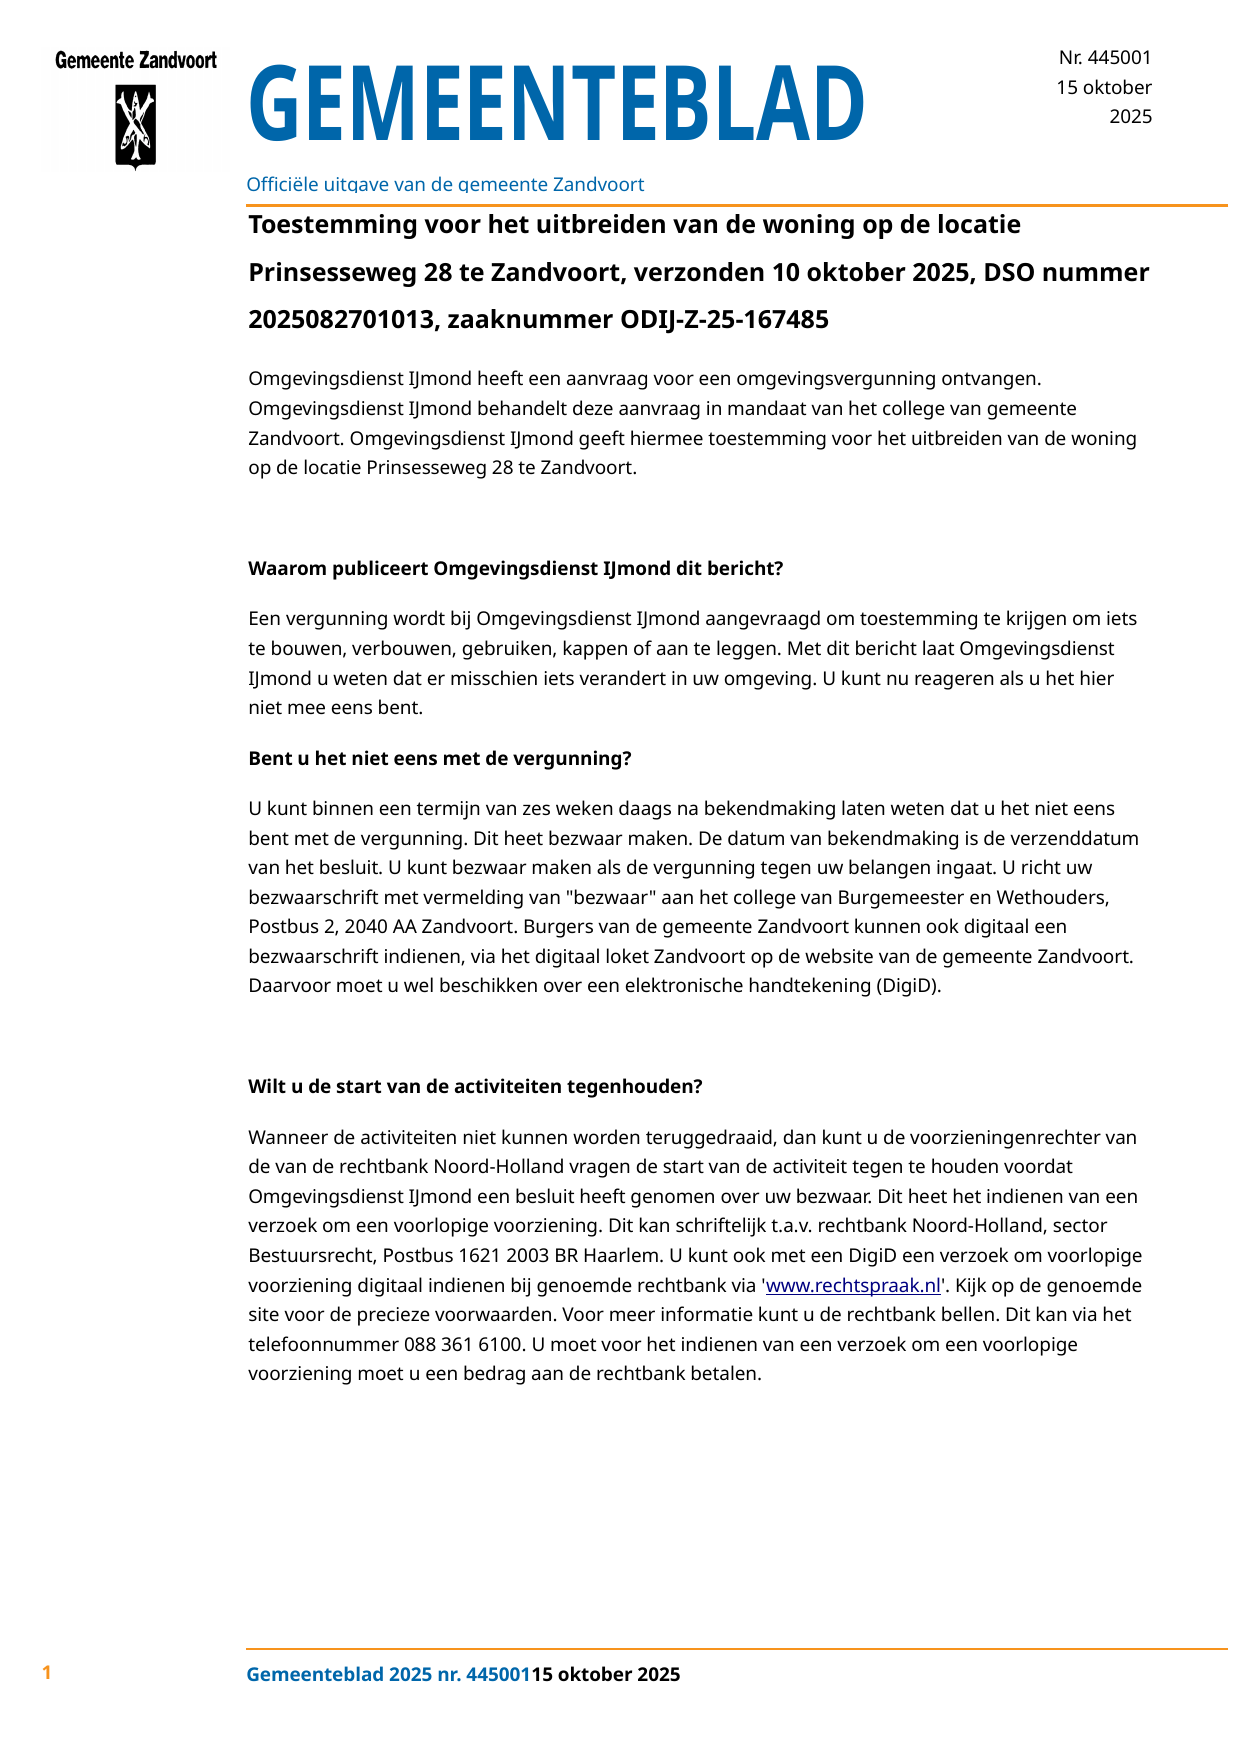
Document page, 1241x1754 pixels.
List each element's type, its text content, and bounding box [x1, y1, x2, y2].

text Waarom publiceert Omgevingsdienst IJmond dit bericht? [248, 555, 1152, 581]
text Wanneer de activiteiten niet kunnen worden teruggedraaid, dan kunt u de voorzieningenrechter van de van de rechtbank Noord-Holland vragen de start van de activiteit tegen te houden voordat Omgevingsdienst IJmond een besluit heeft genomen over uw bezwaar. Dit heet het indienen van een verzoek om een voorlopige voorziening. Dit kan schriftelijk t.a.v. rechtbank Noord-Holland, sector Bestuursrecht, Postbus 1621 2003 BR Haarlem. U kunt ook met een DigiD een verzoek om voorlopige voorziening digitaal indienen bij genoemde rechtbank via 'www.rechtspraak.nl'. Kijk op de genoemde site voor de precieze voorwaarden. Voor meer informatie kunt u de rechtbank bellen. Dit kan via het telefoonnummer 088 361 6100. U moet voor het indienen van een verzoek om een voorlopige voorziening moet u een bedrag aan de rechtbank betalen. [248, 1124, 1152, 1386]
picture [41, 47, 231, 172]
text Toestemming voor het uitbreiden van de woning op de locatie Prinsesseweg 28 te Zandvoort, verzonden 10 oktober 2025, DSO nummer 2025082701013, zaaknummer ODIJ-Z-25-167485 [248, 207, 1152, 336]
text U kunt binnen een termijn van zes weken daags na bekendmaking laten weten dat u het niet eens bent met de vergunning. Dit heet bezwaar maken. De datum van bekendmaking is de verzenddatum van het besluit. U kunt bezwaar maken als de vergunning tegen uw belangen ingaat. U richt uw bezwaarschrift met vermelding van "bezwaar" aan het college van Burgemeester en Wethouders, Postbus 2, 2040 AA Zandvoort. Burgers van de gemeente Zandvoort kunnen ook digitaal een bezwaarschrift indienen, via het digitaal loket Zandvoort op de website van de gemeente Zandvoort. Daarvoor moet u wel beschikken over een elektronische handtekening (DigiD). [248, 795, 1152, 998]
text Wilt u de start van de activiteiten tegenhouden? [248, 1073, 1152, 1099]
text Een vergunning wordt bij Omgevingsdienst IJmond aangevraagd om toestemming te krijgen om iets te bouwen, verbouwen, gebruiken, kappen of aan te leggen. Met dit bericht laat Omgevingsdienst IJmond u weten dat er misschien iets verandert in uw omgeving. U kunt nu reageren als u het hier niet mee eens bent. [248, 606, 1152, 720]
text Bent u het niet eens met de vergunning? [248, 745, 1152, 770]
text Omgevingsdienst IJmond heeft een aanvraag voor een omgevingsvergunning ontvangen. Omgevingsdienst IJmond behandelt deze aanvraag in mandaat van het college van gemeente Zandvoort. Omgevingsdienst IJmond geeft hiermee toestemming voor het uitbreiden van de woning op de locatie Prinsesseweg 28 te Zandvoort. [248, 366, 1152, 480]
